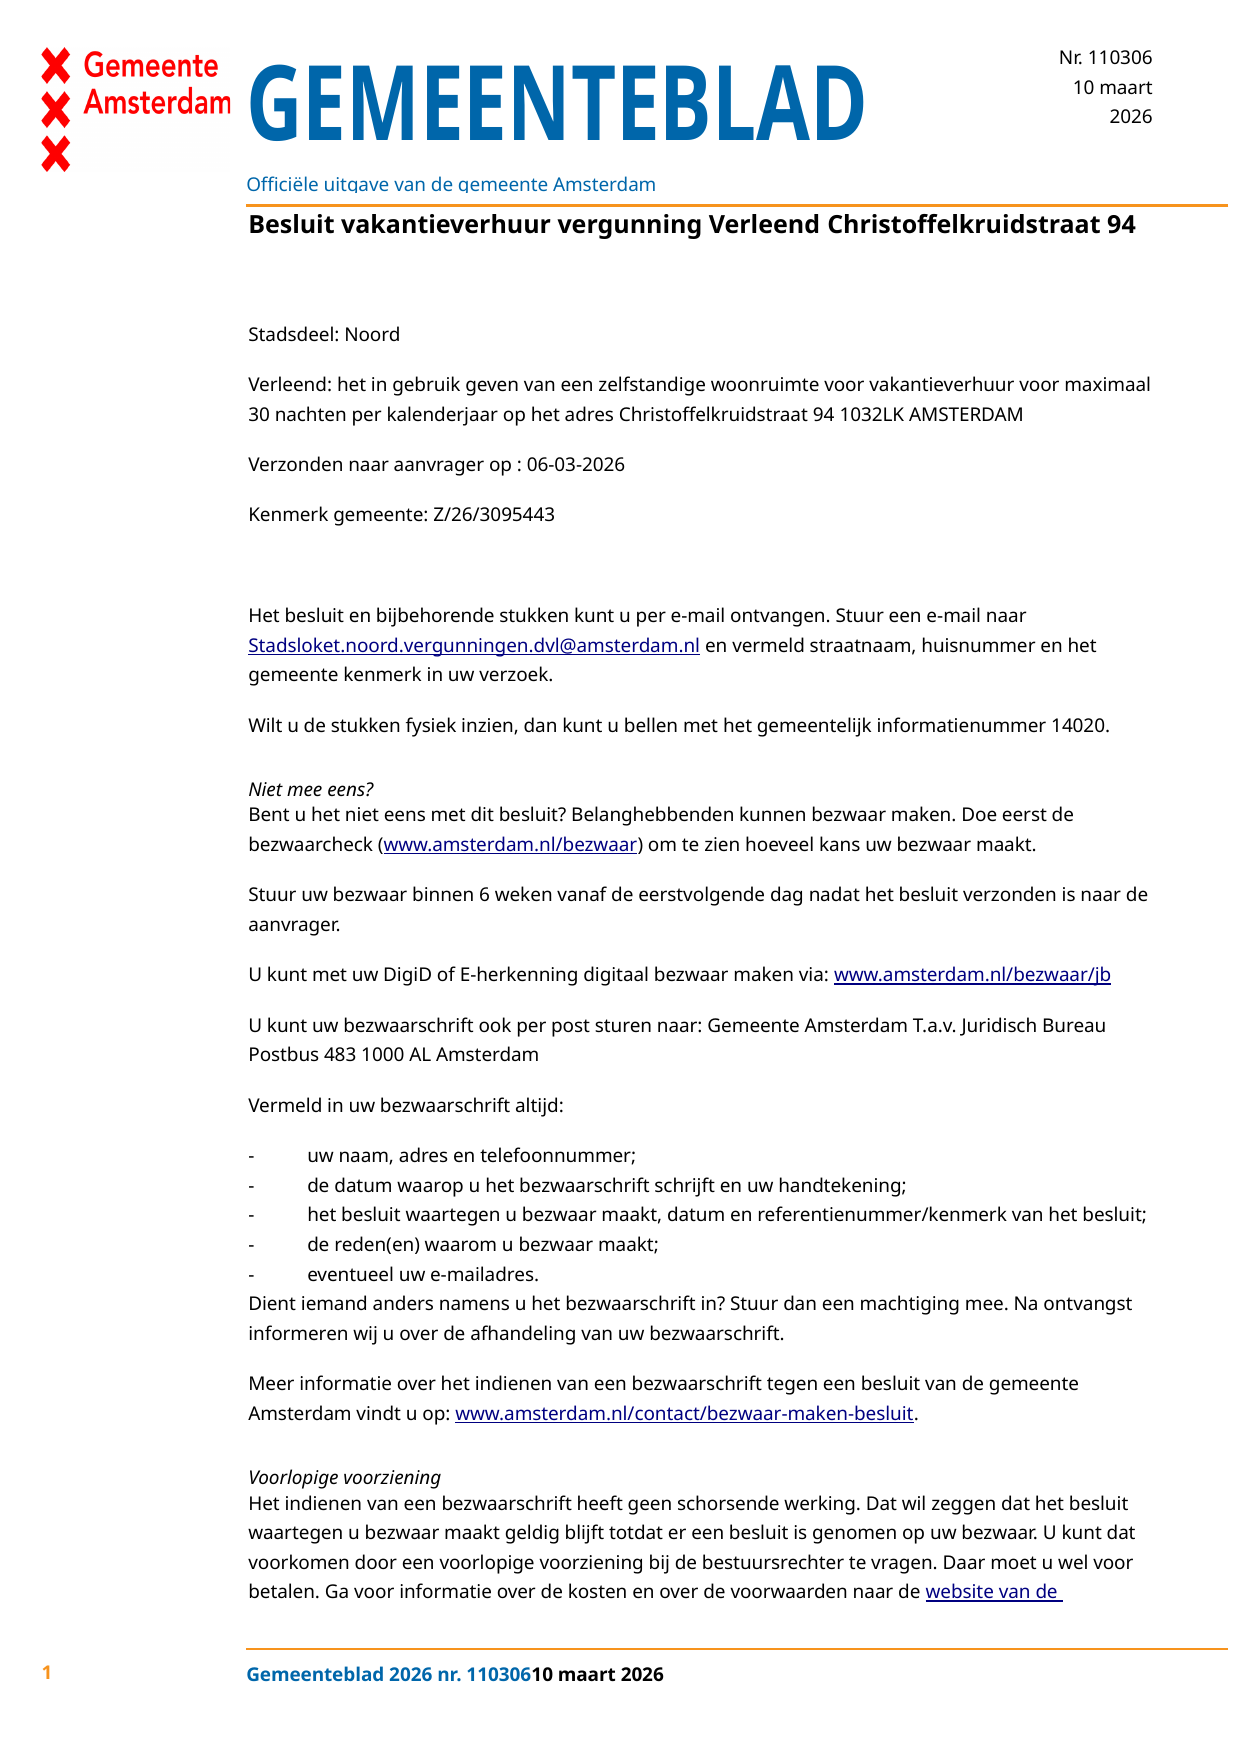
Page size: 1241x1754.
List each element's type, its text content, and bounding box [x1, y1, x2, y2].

list de datum waarop u het bezwaarschrift schrijft en uw handtekening; [248, 1172, 1152, 1198]
text Wilt u de stukken fysiek inzien, dan kunt u bellen met het gemeentelijk informatienummer 14020. [248, 712, 1152, 738]
text Kenmerk gemeente: Z/26/3095443 [248, 502, 1152, 527]
text Verleend: het in gebruik geven van een zelfstandige woonruimte voor vakantieverhuur voor maximaal 30 nachten per kalenderjaar op het adres Christoffelkruidstraat 94 1032LK AMSTERDAM [248, 371, 1152, 426]
picture [41, 47, 231, 172]
text Besluit vakantieverhuur vergunning Verleend Christoffelkruidstraat 94 [248, 207, 1152, 241]
list eventueel uw e-mailadres. [248, 1261, 1152, 1287]
text Stadsdeel: Noord [248, 321, 1152, 346]
text U kunt uw bezwaarschrift ook per post sturen naar: Gemeente Amsterdam T.a.v. Juridisch Bureau Postbus 483 1000 AL Amsterdam [248, 1012, 1152, 1067]
text Vermeld in uw bezwaarschrift altijd: [248, 1092, 1152, 1118]
text Het besluit en bijbehorende stukken kunt u per e-mail ontvangen. Stuur een e-mail naar Stadsloket.noord.vergunningen.dvl@amsterdam.nl en vermeld straatnaam, huisnummer en het gemeente kenmerk in uw verzoek. [248, 602, 1152, 687]
text Het indienen van een bezwaarschrift heeft geen schorsende werking. Dat wil zeggen dat het besluit waartegen u bezwaar maakt geldig blijft totdat er een besluit is genomen op uw bezwaar. U kunt dat voorkomen door een voorlopige voorziening bij de bestuursrechter te vragen. Daar moet u wel voor betalen. Ga voor informatie over de kosten en over de voorwaarden naar de website van de [248, 1490, 1152, 1604]
text Bent u het niet eens met dit besluit? Belanghebbenden kunnen bezwaar maken. Doe eerst de bezwaarcheck (www.amsterdam.nl/bezwaar) om te zien hoeveel kans uw bezwaar maakt. [248, 802, 1152, 857]
text Niet mee eens? [248, 776, 1152, 802]
list de reden(en) waarom u bezwaar maakt; [248, 1231, 1152, 1257]
list het besluit waartegen u bezwaar maakt, datum en referentienummer/kenmerk van het besluit; [248, 1202, 1152, 1227]
text U kunt met uw DigiD of E-herkenning digitaal bezwaar maken via: www.amsterdam.nl/bezwaar/jb [248, 962, 1152, 987]
text Stuur uw bezwaar binnen 6 weken vanaf de eerstvolgende dag nadat het besluit verzonden is naar de aanvrager. [248, 882, 1152, 937]
list uw naam, adres en telefoonnummer; [248, 1142, 1152, 1168]
text Verzonden naar aanvrager op : 06-03-2026 [248, 451, 1152, 477]
text Meer informatie over het indienen van een bezwaarschrift tegen een besluit van de gemeente Amsterdam vindt u op: www.amsterdam.nl/contact/bezwaar-maken-besluit. [248, 1370, 1152, 1426]
text Voorlopige voorziening [248, 1464, 1152, 1490]
text Dient iemand anders namens u het bezwaarschrift in? Stuur dan een machtiging mee. Na ontvangst informeren wij u over de afhandeling van uw bezwaarschrift. [248, 1290, 1152, 1346]
